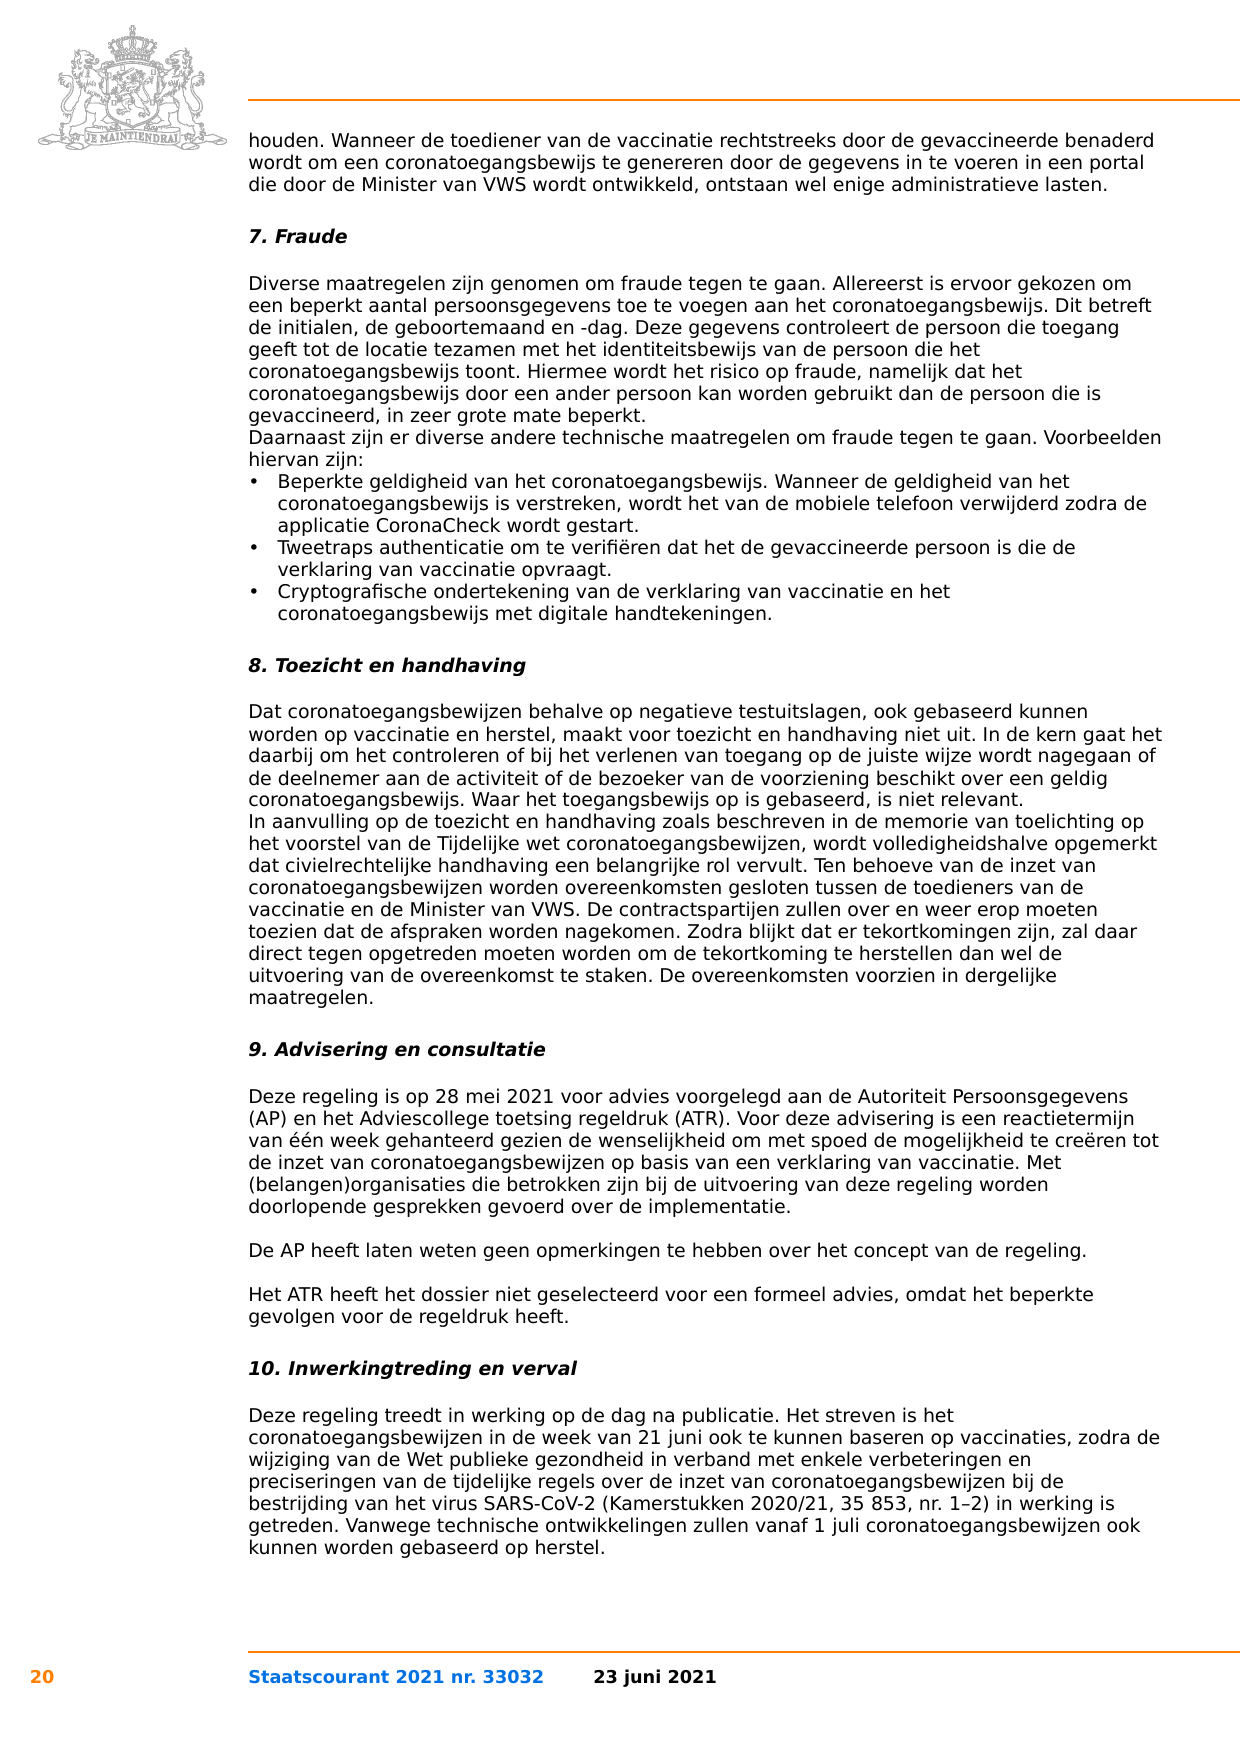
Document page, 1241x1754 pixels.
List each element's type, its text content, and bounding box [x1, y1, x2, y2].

text Daarnaast zijn er diverse andere technische maatregelen om fraude tegen te gaan. Voorbeelden hiervan zijn: [248, 427, 1163, 471]
text • Beperkte geldigheid van het coronatoegangsbewijs. Wanneer de geldigheid van het coronatoegangsbewijs is verstreken, wordt het van de mobiele telefoon verwijderd zodra de applicatie CoronaCheck wordt gestart. [248, 471, 1163, 537]
text De AP heeft laten weten geen opmerkingen te hebben over het concept van de regeling. [248, 1240, 1163, 1262]
text Het ATR heeft het dossier niet geselecteerd voor een formeel advies, omdat het beperkte gevolgen voor de regeldruk heeft. [248, 1284, 1163, 1328]
text Deze regeling treedt in werking op de dag na publicatie. Het streven is het coronatoegangsbewijzen in de week van 21 juni ook te kunnen baseren op vaccinaties, zodra de wijziging van de Wet publieke gezondheid in verband met enkele verbeteringen en preciseringen van de tijdelijke regels over de inzet van coronatoegangsbewijzen bij de bestrijding van het virus SARS-CoV-2 (Kamerstukken 2020/21, 35 853, nr. 1–2) in werking is getreden. Vanwege technische ontwikkelingen zullen vanaf 1 juli coronatoegangsbewijzen ook kunnen worden gebaseerd op herstel. [248, 1405, 1163, 1558]
subtitle 10. Inwerkingtreding en verval [248, 1358, 1163, 1380]
text In aanvulling op de toezicht en handhaving zoals beschreven in de memorie van toelichting op het voorstel van de Tijdelijke wet coronatoegangsbewijzen, wordt volledigheidshalve opgemerkt dat civielrechtelijke handhaving een belangrijke rol vervult. Ten behoeve van de inzet van coronatoegangsbewijzen worden overeenkomsten gesloten tussen de toedieners van de vaccinatie en de Minister van VWS. De contractspartijen zullen over en weer erop moeten toezien dat de afspraken worden nagekomen. Zodra blijkt dat er tekortkomingen zijn, zal daar direct tegen opgetreden moeten worden om de tekortkoming te herstellen dan wel de uitvoering van de overeenkomst te staken. De overeenkomsten voorzien in dergelijke maatregelen. [248, 811, 1163, 1009]
subtitle 7. Fraude [248, 226, 1163, 248]
subtitle 8. Toezicht en handhaving [248, 654, 1163, 676]
text Deze regeling is op 28 mei 2021 voor advies voorgelegd aan de Autoriteit Persoonsgegevens (AP) en het Adviescollege toetsing regeldruk (ATR). Voor deze advisering is een reactietermijn van één week gehanteerd gezien de wenselijkheid om met spoed de mogelijkheid te creëren tot de inzet van coronatoegangsbewijzen op basis van een verklaring van vaccinatie. Met (belangen)organisaties die betrokken zijn bij de uitvoering van deze regeling worden doorlopende gesprekken gevoerd over de implementatie. [248, 1086, 1163, 1218]
picture [38, 25, 227, 150]
text • Cryptografische ondertekening van de verklaring van vaccinatie en het coronatoegangsbewijs met digitale handtekeningen. [248, 581, 1163, 624]
text houden. Wanneer de toediener van de vaccinatie rechtstreeks door de gevaccineerde benaderd wordt om een coronatoegangsbewijs te genereren door de gegevens in te voeren in een portal die door de Minister van VWS wordt ontwikkeld, ontstaan wel enige administratieve lasten. [248, 130, 1163, 196]
subtitle 9. Advisering en consultatie [248, 1039, 1163, 1061]
text Diverse maatregelen zijn genomen om fraude tegen te gaan. Allereerst is ervoor gekozen om een beperkt aantal persoonsgegevens toe te voegen aan het coronatoegangsbewijs. Dit betreft de initialen, de geboortemaand en -dag. Deze gegevens controleert de persoon die toegang geeft tot de locatie tezamen met het identiteitsbewijs van de persoon die het coronatoegangsbewijs toont. Hiermee wordt het risico op fraude, namelijk dat het coronatoegangsbewijs door een ander persoon kan worden gebruikt dan de persoon die is gevaccineerd, in zeer grote mate beperkt. [248, 273, 1163, 427]
text Dat coronatoegangsbewijzen behalve op negatieve testuitslagen, ook gebaseerd kunnen worden op vaccinatie en herstel, maakt voor toezicht en handhaving niet uit. In de kern gaat het daarbij om het controleren of bij het verlenen van toegang op de juiste wijze wordt nagegaan of de deelnemer aan de activiteit of de bezoeker van de voorziening beschikt over een geldig coronatoegangsbewijs. Waar het toegangsbewijs op is gebaseerd, is niet relevant. [248, 701, 1163, 811]
text • Tweetraps authenticatie om te verifiëren dat het de gevaccineerde persoon is die de verklaring van vaccinatie opvraagt. [248, 537, 1163, 581]
